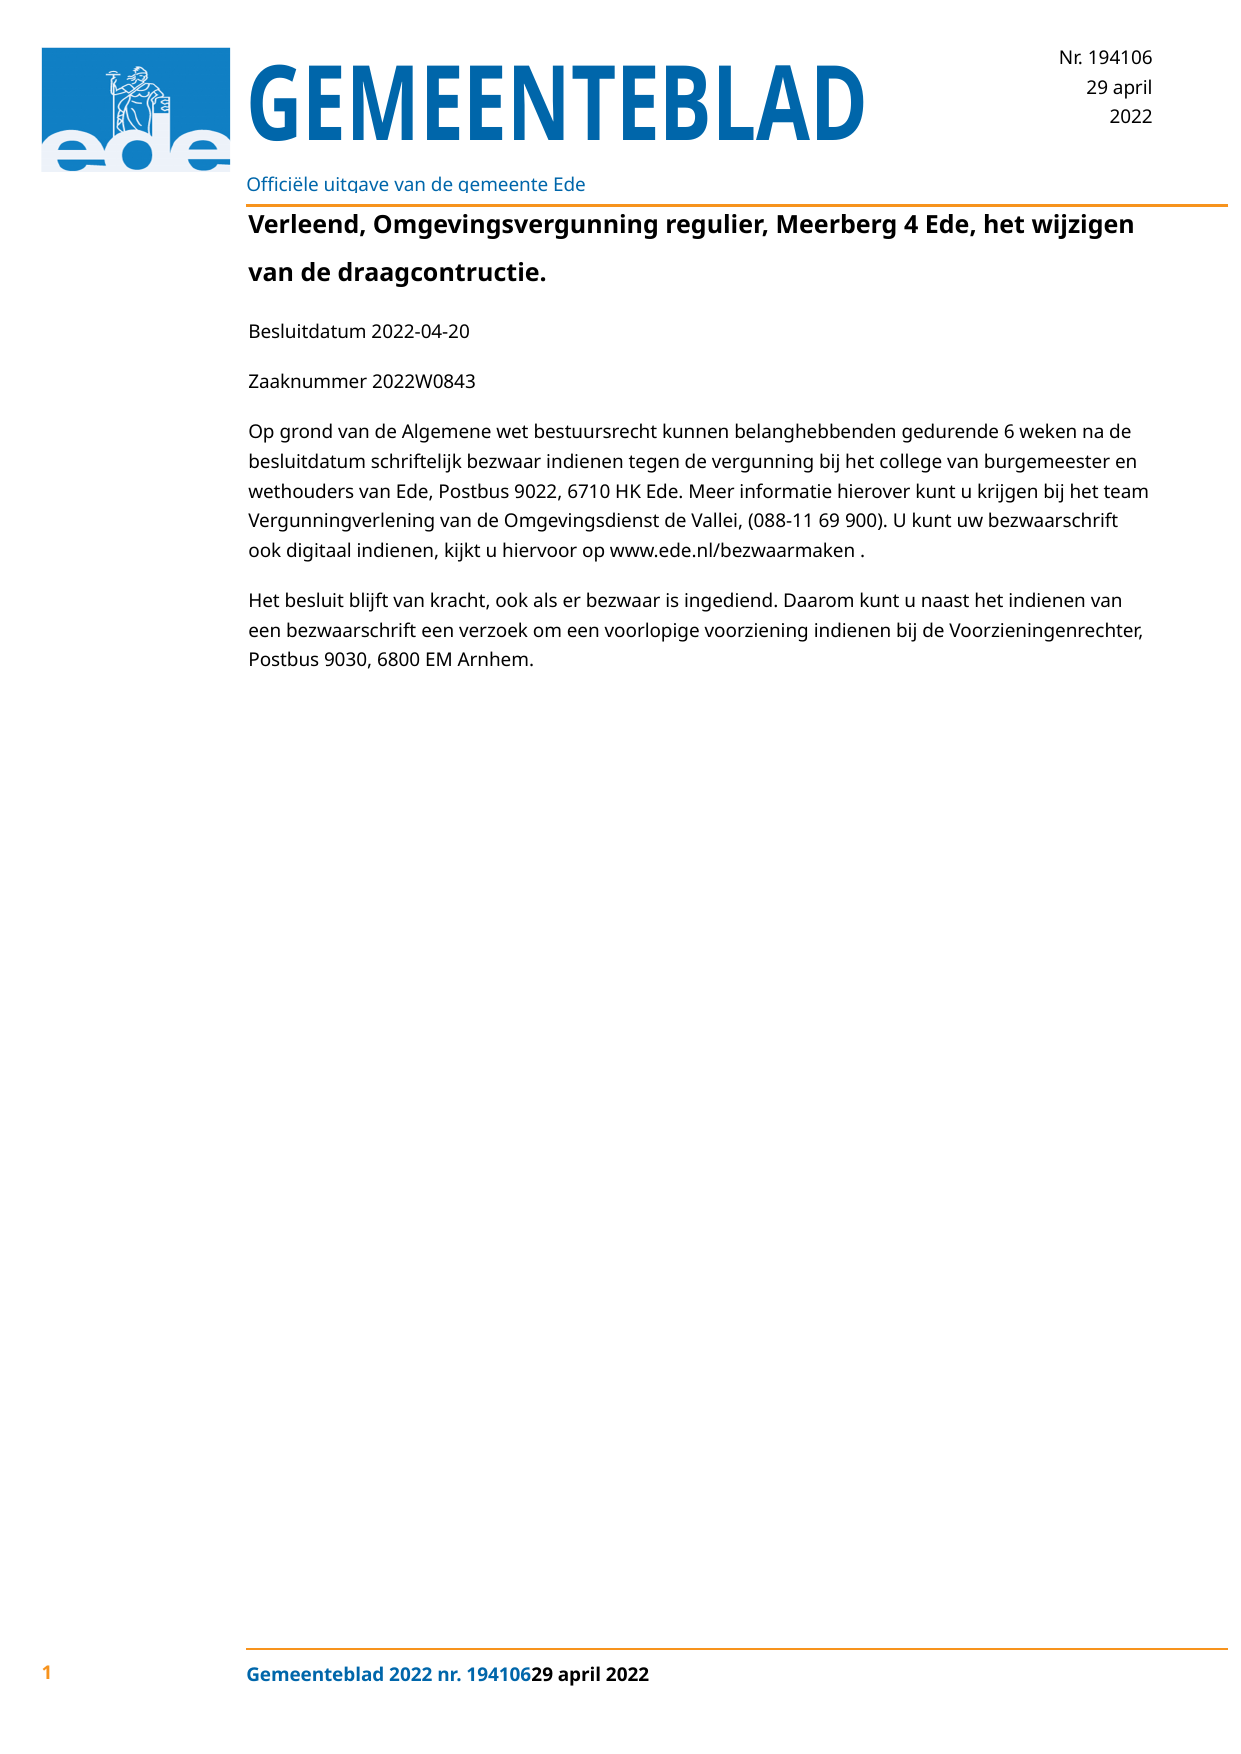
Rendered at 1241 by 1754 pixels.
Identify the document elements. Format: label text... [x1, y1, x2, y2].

text Het besluit blijft van kracht, ook als er bezwaar is ingediend. Daarom kunt u naast het indienen van een bezwaarschrift een verzoek om een voorlopige voorziening indienen bij de Voorzieningenrechter, Postbus 9030, 6800 EM Arnhem. [248, 587, 1152, 672]
text Op grond van de Algemene wet bestuursrecht kunnen belanghebbenden gedurende 6 weken na de besluitdatum schriftelijk bezwaar indienen tegen de vergunning bij het college van burgemeester en wethouders van Ede, Postbus 9022, 6710 HK Ede. Meer informatie hierover kunt u krijgen bij het team Vergunningverlening van de Omgevingsdienst de Vallei, (088-11 69 900). U kunt uw bezwaarschrift ook digitaal indienen, kijkt u hiervoor op www.ede.nl/bezwaarmaken . [248, 419, 1152, 563]
text Verleend, Omgevingsvergunning regulier, Meerberg 4 Ede, het wijzigen van de draagcontructie. [248, 207, 1152, 288]
picture [41, 47, 231, 172]
text Zaaknummer 2022W0843 [248, 368, 1152, 394]
text Besluitdatum 2022-04-20 [248, 318, 1152, 344]
